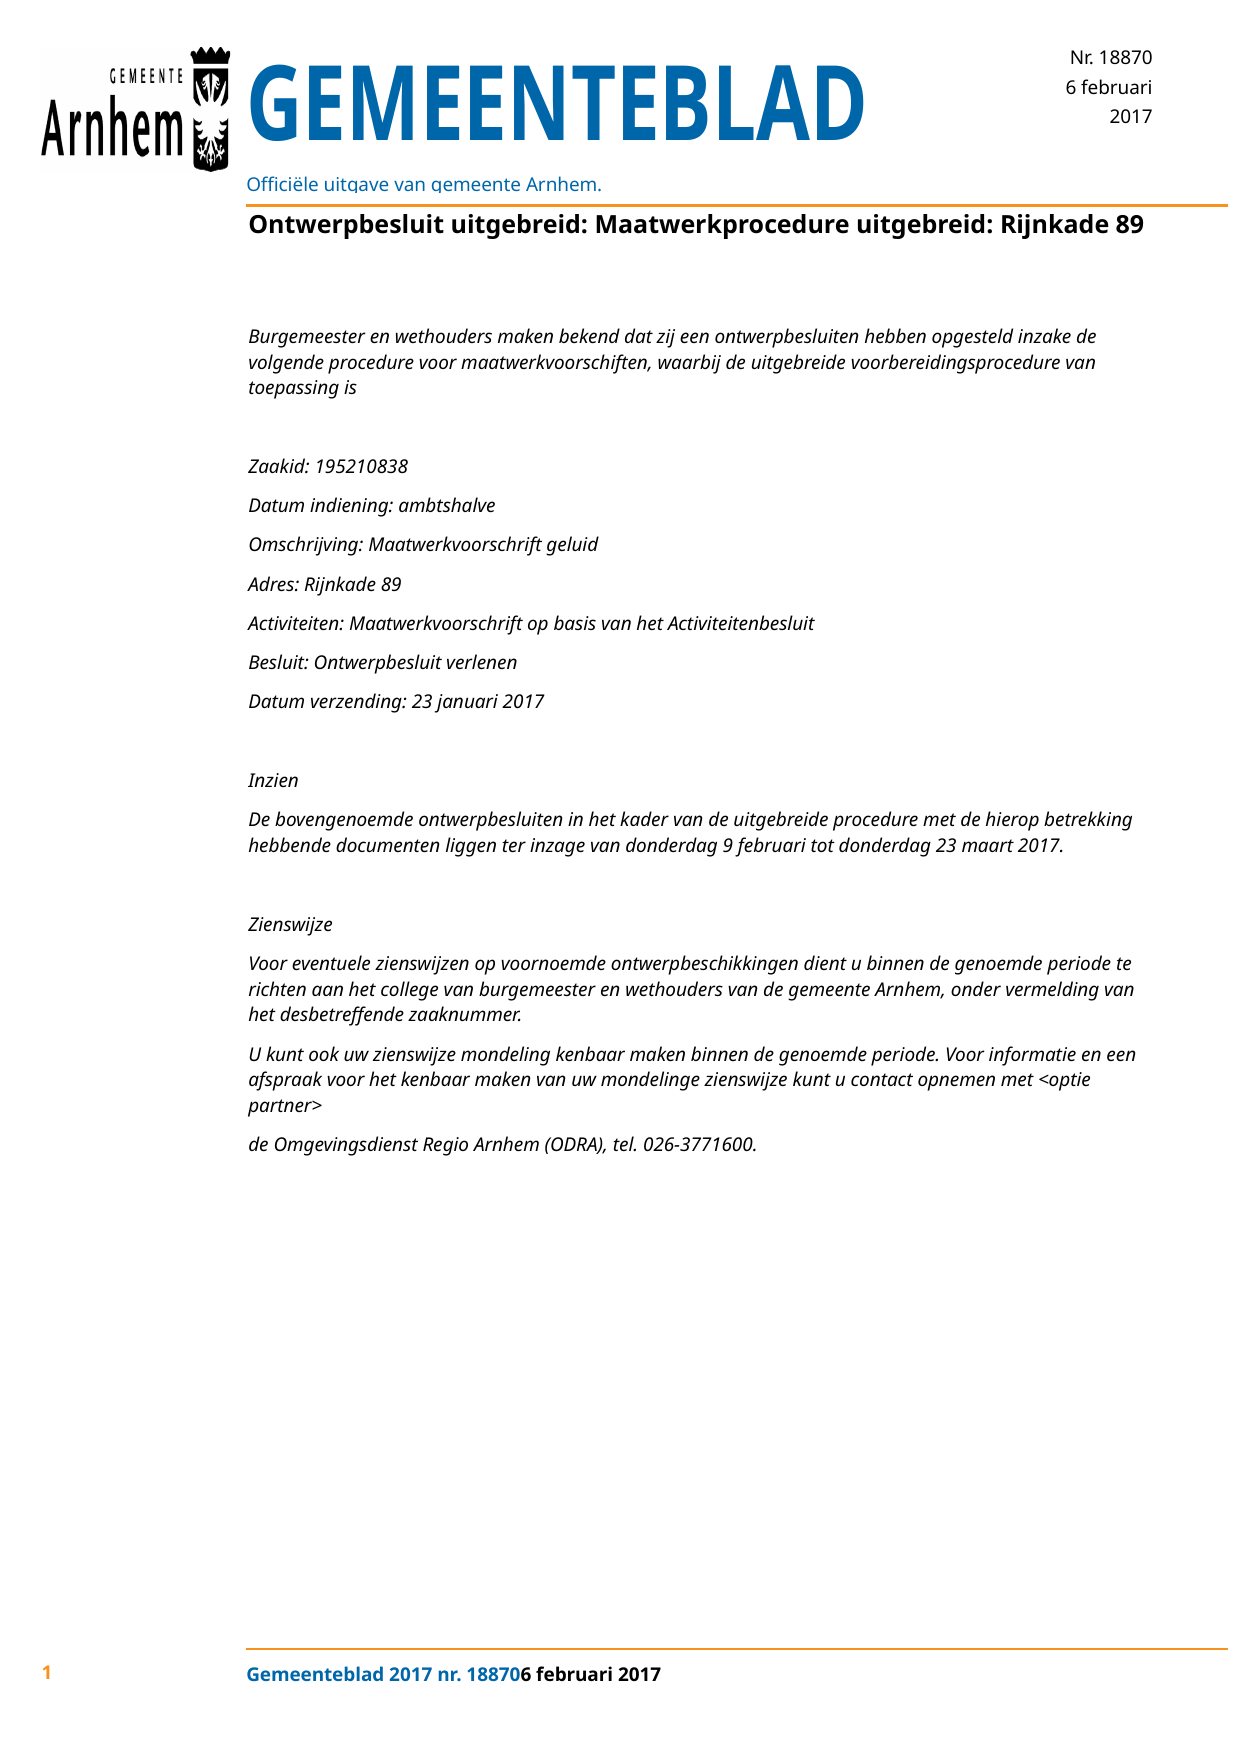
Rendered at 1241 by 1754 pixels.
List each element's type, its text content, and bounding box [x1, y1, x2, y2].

text Datum verzending: 23 januari 2017 [248, 689, 1152, 714]
text Datum indiening: ambtshalve [248, 492, 1152, 518]
text U kunt ook uw zienswijze mondeling kenbaar maken binnen de genoemde periode. Voor informatie en een afspraak voor het kenbaar maken van uw mondelinge zienswijze kunt u contact opnemen met <optie partner> [248, 1041, 1152, 1118]
text Activiteiten: Maatwerkvoorschrift op basis van het Activiteitenbesluit [248, 610, 1152, 636]
text Burgemeester en wethouders maken bekend dat zij een ontwerpbesluiten hebben opgesteld inzake de volgende procedure voor maatwerkvoorschiften, waarbij de uitgebreide voorbereidingsprocedure van toepassing is [248, 323, 1152, 400]
text Ontwerpbesluit uitgebreid: Maatwerkprocedure uitgebreid: Rijnkade 89 [248, 207, 1152, 241]
text de Omgevingsdienst Regio Arnhem (ODRA), tel. 026-3771600. [248, 1132, 1152, 1157]
text De bovengenoemde ontwerpbesluiten in het kader van de uitgebreide procedure met de hierop betrekking hebbende documenten liggen ter inzage van donderdag 9 februari tot donderdag 23 maart 2017. [248, 807, 1152, 858]
text Adres: Rijnkade 89 [248, 571, 1152, 597]
picture [41, 47, 231, 172]
text Zaakid: 195210838 [248, 453, 1152, 479]
text Inzien [248, 767, 1152, 793]
text Omschrijving: Maatwerkvoorschrift geluid [248, 532, 1152, 557]
text Besluit: Ontwerpbesluit verlenen [248, 649, 1152, 675]
text Zienswijze [248, 911, 1152, 937]
text Voor eventuele zienswijzen op voornoemde ontwerpbeschikkingen dient u binnen de genoemde periode te richten aan het college van burgemeester en wethouders van de gemeente Arnhem, onder vermelding van het desbetreffende zaaknummer. [248, 950, 1152, 1027]
